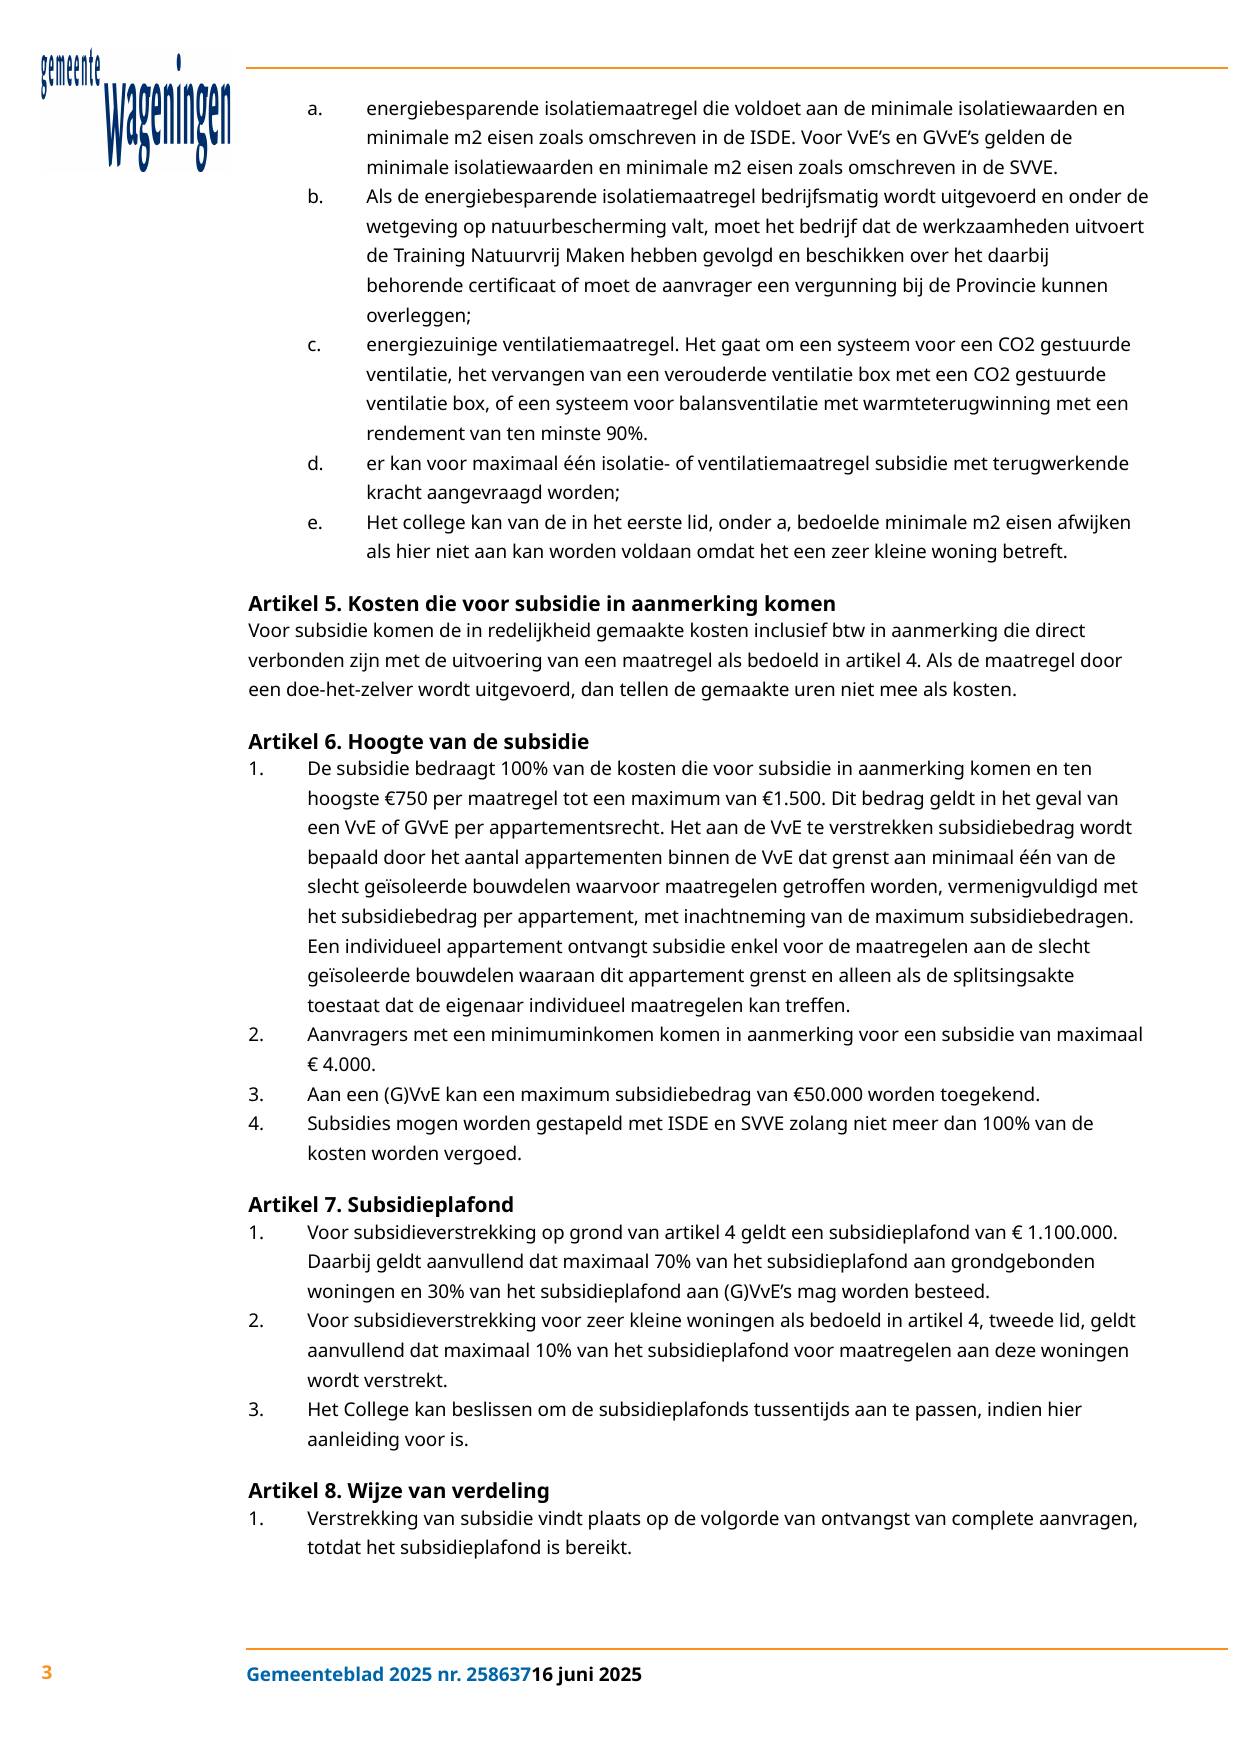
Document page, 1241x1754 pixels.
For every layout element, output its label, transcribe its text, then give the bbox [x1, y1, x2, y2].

text Artikel 5. Kosten die voor subsidie in aanmerking komen [248, 589, 1152, 617]
list Voor subsidieverstrekking voor zeer kleine woningen als bedoeld in artikel 4, tweede lid, geldt aanvullend dat maximaal 10% van het subsidieplafond voor maatregelen aan deze woningen wordt verstrekt. [248, 1308, 1152, 1392]
list Voor subsidieverstrekking op grond van artikel 4 geldt een subsidieplafond van € 1.100.000. Daarbij geldt aanvullend dat maximaal 70% van het subsidieplafond aan grondgebonden woningen en 30% van het subsidieplafond aan (G)VvE’s mag worden besteed. [248, 1219, 1152, 1304]
list Het college kan van de in het eerste lid, onder a, bedoelde minimale m2 eisen afwijken als hier niet aan kan worden voldaan omdat het een zeer kleine woning betreft. [307, 509, 1152, 564]
text Voor subsidie komen de in redelijkheid gemaakte kosten inclusief btw in aanmerking die direct verbonden zijn met de uitvoering van een maatregel als bedoeld in artikel 4. Als de maatregel door een doe-het-zelver wordt uitgevoerd, dan tellen de gemaakte uren niet mee als kosten. [248, 617, 1152, 702]
list De subsidie bedraagt 100% van de kosten die voor subsidie in aanmerking komen en ten hoogste €750 per maatregel tot een maximum van €1.500. Dit bedrag geldt in het geval van een VvE of GVvE per appartementsrecht. Het aan de VvE te verstrekken subsidiebedrag wordt bepaald door het aantal appartementen binnen de VvE dat grenst aan minimaal één van de slecht geïsoleerde bouwdelen waarvoor maatregelen getroffen worden, vermenigvuldigd met het subsidiebedrag per appartement, met inachtneming van de maximum subsidiebedragen. Een individueel appartement ontvangt subsidie enkel voor de maatregelen aan de slecht geïsoleerde bouwdelen waaraan dit appartement grenst en alleen als de splitsingsakte toestaat dat de eigenaar individueel maatregelen kan treffen. [248, 755, 1152, 1018]
list Het College kan beslissen om de subsidieplafonds tussentijds aan te passen, indien hier aanleiding voor is. [248, 1396, 1152, 1452]
list energiebesparende isolatiemaatregel die voldoet aan de minimale isolatiewaarden en minimale m2 eisen zoals omschreven in de ISDE. Voor VvE’s en GVvE’s gelden de minimale isolatiewaarden en minimale m2 eisen zoals omschreven in de SVVE. [307, 95, 1152, 180]
list er kan voor maximaal één isolatie- of ventilatiemaatregel subsidie met terugwerkende kracht aangevraagd worden; [307, 450, 1152, 505]
list Als de energiebesparende isolatiemaatregel bedrijfsmatig wordt uitgevoerd en onder de wetgeving op natuurbescherming valt, moet het bedrijf dat de werkzaamheden uitvoert de Training Natuurvrij Maken hebben gevolgd en beschikken over het daarbij behorende certificaat of moet de aanvrager een vergunning bij de Provincie kunnen overleggen; [307, 183, 1152, 328]
list Aan een (G)VvE kan een maximum subsidiebedrag van €50.000 worden toegekend. [248, 1081, 1152, 1107]
text Artikel 6. Hoogte van de subsidie [248, 727, 1152, 755]
list Aanvragers met een minimuminkomen komen in aanmerking voor een subsidie van maximaal € 4.000. [248, 1022, 1152, 1077]
list energiezuinige ventilatiemaatregel. Het gaat om een systeem voor een CO2 gestuurde ventilatie, het vervangen van een verouderde ventilatie box met een CO2 gestuurde ventilatie box, of een systeem voor balansventilatie met warmteterugwinning met een rendement van ten minste 90%. [307, 331, 1152, 446]
picture [41, 47, 231, 172]
list Subsidies mogen worden gestapeld met ISDE en SVVE zolang niet meer dan 100% van de kosten worden vergoed. [248, 1110, 1152, 1166]
text Artikel 8. Wijze van verdeling [248, 1476, 1152, 1505]
list Verstrekking van subsidie vindt plaats op de volgorde van ontvangst van complete aanvragen, totdat het subsidieplafond is bereikt. [248, 1505, 1152, 1560]
text Artikel 7. Subsidieplafond [248, 1190, 1152, 1219]
